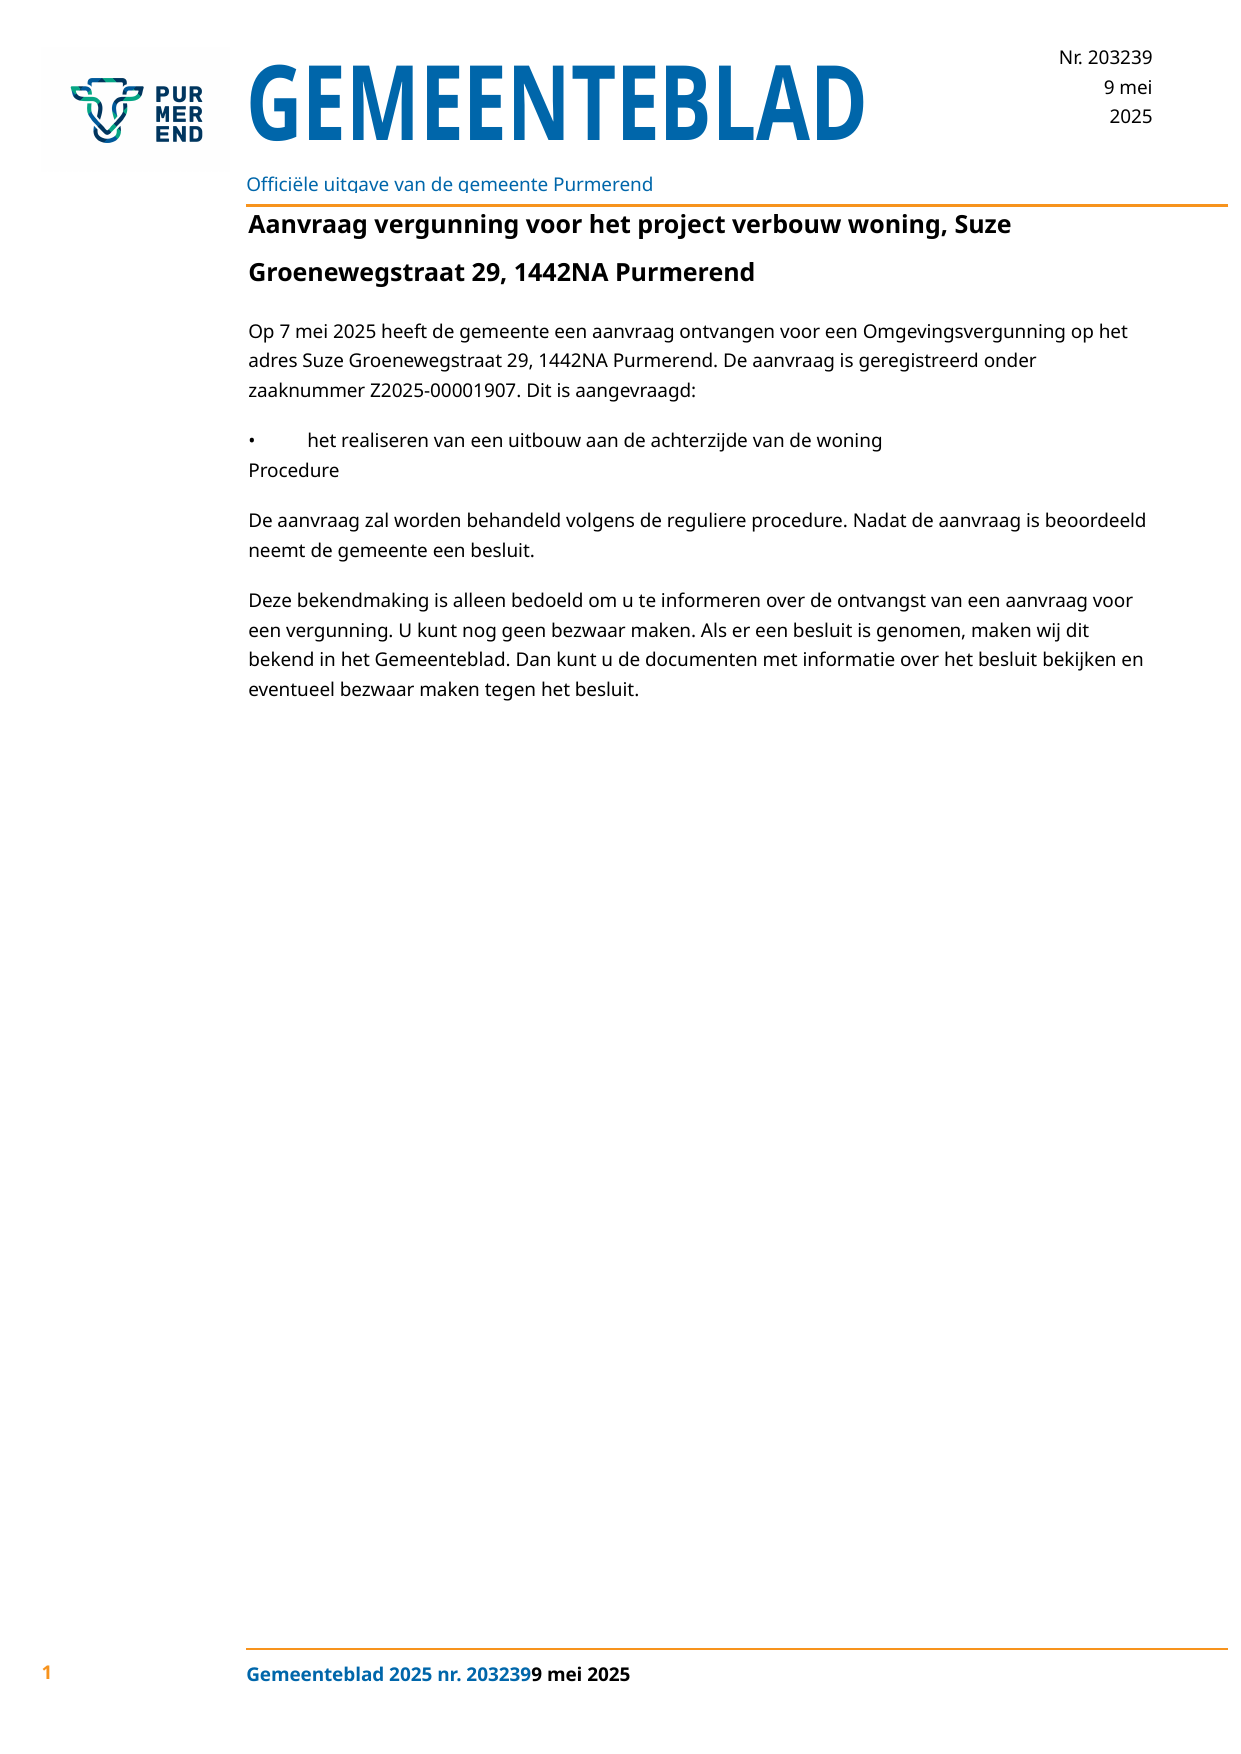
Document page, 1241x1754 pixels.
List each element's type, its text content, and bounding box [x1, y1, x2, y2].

text Deze bekendmaking is alleen bedoeld om u te informeren over de ontvangst van een aanvraag voor een vergunning. U kunt nog geen bezwaar maken. Als er een besluit is genomen, maken wij dit bekend in het Gemeenteblad. Dan kunt u de documenten met informatie over het besluit bekijken en eventueel bezwaar maken tegen het besluit. [248, 587, 1152, 702]
text Aanvraag vergunning voor het project verbouw woning, Suze Groenewegstraat 29, 1442NA Purmerend [248, 207, 1152, 288]
list het realiseren van een uitbouw aan de achterzijde van de woning [248, 427, 1152, 453]
text Op 7 mei 2025 heeft de gemeente een aanvraag ontvangen voor een Omgevingsvergunning op het adres Suze Groenewegstraat 29, 1442NA Purmerend. De aanvraag is geregistreerd onder zaaknummer Z2025-00001907. Dit is aangevraagd: [248, 318, 1152, 403]
text Procedure [248, 457, 1152, 483]
text De aanvraag zal worden behandeld volgens de reguliere procedure. Nadat de aanvraag is beoordeeld neemt de gemeente een besluit. [248, 507, 1152, 563]
picture [41, 47, 231, 172]
